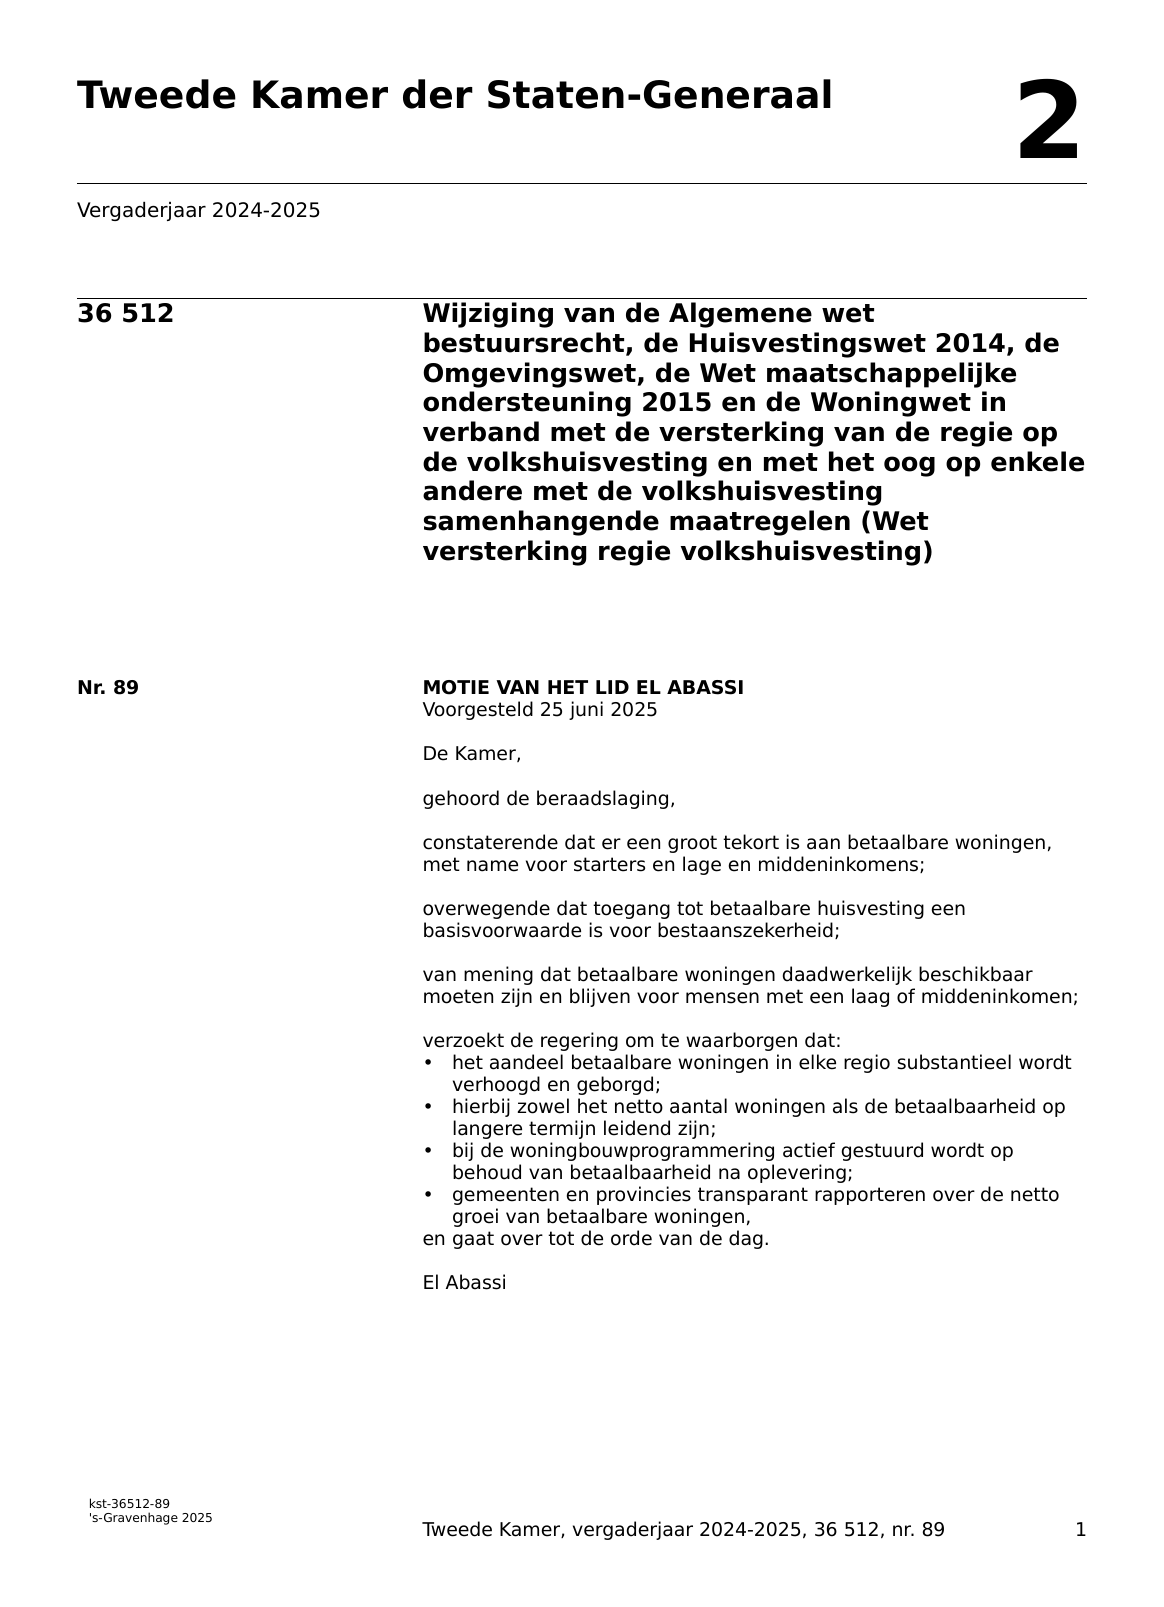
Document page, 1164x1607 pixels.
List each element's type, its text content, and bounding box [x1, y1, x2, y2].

table_cell Vergaderjaar 2024-2025 [77, 184, 1087, 298]
text en gaat over tot de orde van de dag. [422, 1228, 1087, 1250]
text van mening dat betaalbare woningen daadwerkelijk beschikbaar moeten zijn en blijven voor mensen met een laag of middeninkomen; [422, 964, 1087, 1008]
text overwegende dat toegang tot betaalbare huisvesting een basisvoorwaarde is voor bestaanszekerheid; [422, 898, 1087, 942]
text • het aandeel betaalbare woningen in elke regio substantieel wordt verhoogd en geborgd; [422, 1052, 1087, 1096]
text verzoekt de regering om te waarborgen dat: [422, 1030, 1087, 1052]
text constaterende dat er een groot tekort is aan betaalbare woningen, met name voor starters en lage en middeninkomens; [422, 832, 1087, 876]
table_header 2 [886, 59, 1087, 183]
text • bij de woningbouwprogrammering actief gestuurd wordt op behoud van betaalbaarheid na oplevering; [422, 1140, 1087, 1184]
table_header Tweede Kamer der Staten-Generaal [77, 59, 886, 183]
text Voorgesteld 25 juni 2025 [422, 699, 1087, 721]
subtitle 36 512 Wijziging van de Algemene wet bestuursrecht, de Huisvestingswet 2014, de Omgevingswet, de Wet maatschappelijke ondersteuning 2015 en de Woningwet in verband met de versterking van de regie op de volkshuisvesting en met het oog op enkele andere met de volkshuisvesting samenhangende maatregelen (Wet versterking regie volkshuisvesting) [77, 299, 1087, 566]
text De Kamer, [422, 743, 1087, 765]
text • hierbij zowel het netto aantal woningen als de betaalbaarheid op langere termijn leidend zijn; [422, 1096, 1087, 1140]
text kst-36512-89 [88, 1497, 323, 1511]
text 's-Gravenhage 2025 [88, 1511, 323, 1525]
text • gemeenten en provincies transparant rapporteren over de netto groei van betaalbare woningen, [422, 1184, 1087, 1228]
subtitle Nr. 89 MOTIE VAN HET LID EL ABASSI [77, 677, 1087, 699]
text El Abassi [422, 1272, 1087, 1294]
text gehoord de beraadslaging, [422, 787, 1087, 809]
